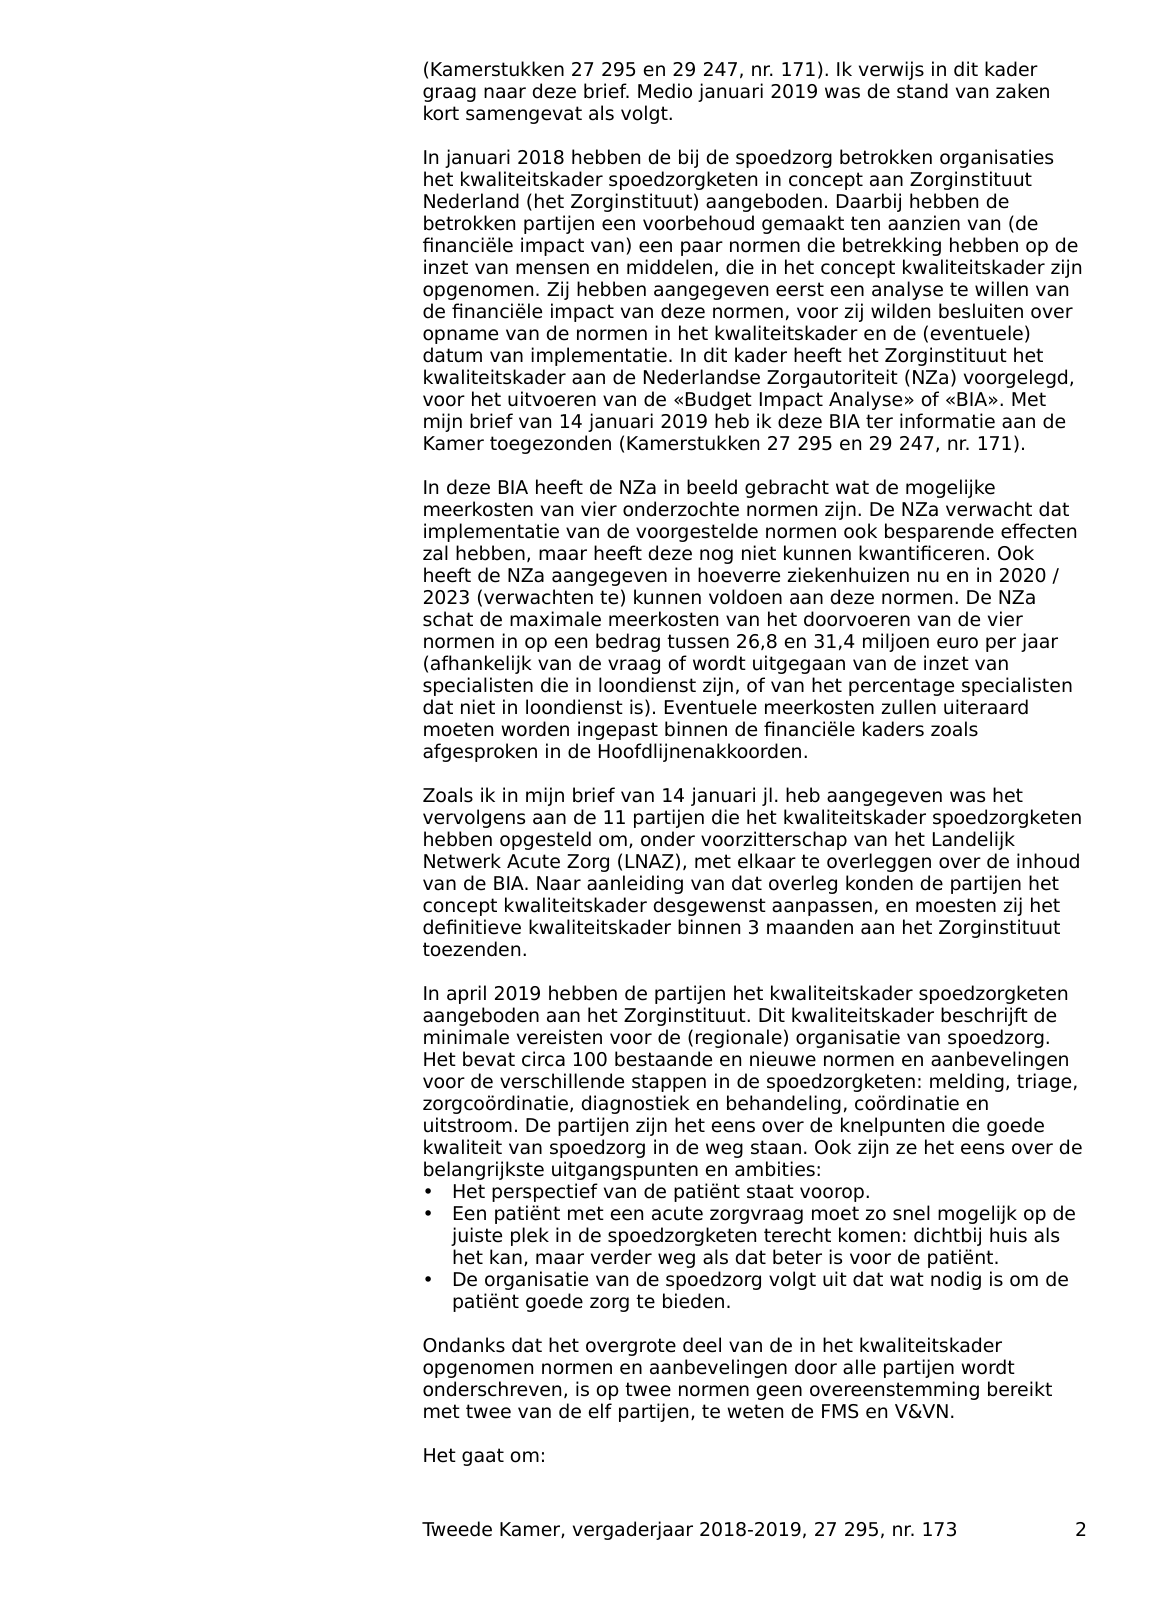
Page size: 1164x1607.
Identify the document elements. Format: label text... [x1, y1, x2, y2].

text Het gaat om: [422, 1445, 1087, 1467]
text In april 2019 hebben de partijen het kwaliteitskader spoedzorgketen aangeboden aan het Zorginstituut. Dit kwaliteitskader beschrijft de minimale vereisten voor de (regionale) organisatie van spoedzorg. Het bevat circa 100 bestaande en nieuwe normen en aanbevelingen voor de verschillende stappen in de spoedzorgketen: melding, triage, zorgcoördinatie, diagnostiek en behandeling, coördinatie en uitstroom. De partijen zijn het eens over de knelpunten die goede kwaliteit van spoedzorg in de weg staan. Ook zijn ze het eens over de belangrijkste uitgangspunten en ambities: [422, 983, 1087, 1181]
text Ondanks dat het overgrote deel van de in het kwaliteitskader opgenomen normen en aanbevelingen door alle partijen wordt onderschreven, is op twee normen geen overeenstemming bereikt met twee van de elf partijen, te weten de FMS en V&VN. [422, 1335, 1087, 1423]
text In deze BIA heeft de NZa in beeld gebracht wat de mogelijke meerkosten van vier onderzochte normen zijn. De NZa verwacht dat implementatie van de voorgestelde normen ook besparende effecten zal hebben, maar heeft deze nog niet kunnen kwantificeren. Ook heeft de NZa aangegeven in hoeverre ziekenhuizen nu en in 2020 / 2023 (verwachten te) kunnen voldoen aan deze normen. De NZa schat de maximale meerkosten van het doorvoeren van de vier normen in op een bedrag tussen 26,8 en 31,4 miljoen euro per jaar (afhankelijk van de vraag of wordt uitgegaan van de inzet van specialisten die in loondienst zijn, of van het percentage specialisten dat niet in loondienst is). Eventuele meerkosten zullen uiteraard moeten worden ingepast binnen de financiële kaders zoals afgesproken in de Hoofdlijnenakkoorden. [422, 477, 1087, 763]
text • Het perspectief van de patiënt staat voorop. [422, 1181, 1087, 1203]
text Zoals ik in mijn brief van 14 januari jl. heb aangegeven was het vervolgens aan de 11 partijen die het kwaliteitskader spoedzorgketen hebben opgesteld om, onder voorzitterschap van het Landelijk Netwerk Acute Zorg (LNAZ), met elkaar te overleggen over de inhoud van de BIA. Naar aanleiding van dat overleg konden de partijen het concept kwaliteitskader desgewenst aanpassen, en moesten zij het definitieve kwaliteitskader binnen 3 maanden aan het Zorginstituut toezenden. [422, 785, 1087, 961]
text In januari 2018 hebben de bij de spoedzorg betrokken organisaties het kwaliteitskader spoedzorgketen in concept aan Zorginstituut Nederland (het Zorginstituut) aangeboden. Daarbij hebben de betrokken partijen een voorbehoud gemaakt ten aanzien van (de financiële impact van) een paar normen die betrekking hebben op de inzet van mensen en middelen, die in het concept kwaliteitskader zijn opgenomen. Zij hebben aangegeven eerst een analyse te willen van de financiële impact van deze normen, voor zij wilden besluiten over opname van de normen in het kwaliteitskader en de (eventuele) datum van implementatie. In dit kader heeft het Zorginstituut het kwaliteitskader aan de Nederlandse Zorgautoriteit (NZa) voorgelegd, voor het uitvoeren van de «Budget Impact Analyse» of «BIA». Met mijn brief van 14 januari 2019 heb ik deze BIA ter informatie aan de Kamer toegezonden (Kamerstukken 27 295 en 29 247, nr. 171). [422, 147, 1087, 455]
text • De organisatie van de spoedzorg volgt uit dat wat nodig is om de patiënt goede zorg te bieden. [422, 1269, 1087, 1313]
text (Kamerstukken 27 295 en 29 247, nr. 171). Ik verwijs in dit kader graag naar deze brief. Medio januari 2019 was de stand van zaken kort samengevat als volgt. [422, 59, 1087, 125]
text • Een patiënt met een acute zorgvraag moet zo snel mogelijk op de juiste plek in de spoedzorgketen terecht komen: dichtbij huis als het kan, maar verder weg als dat beter is voor de patiënt. [422, 1203, 1087, 1269]
